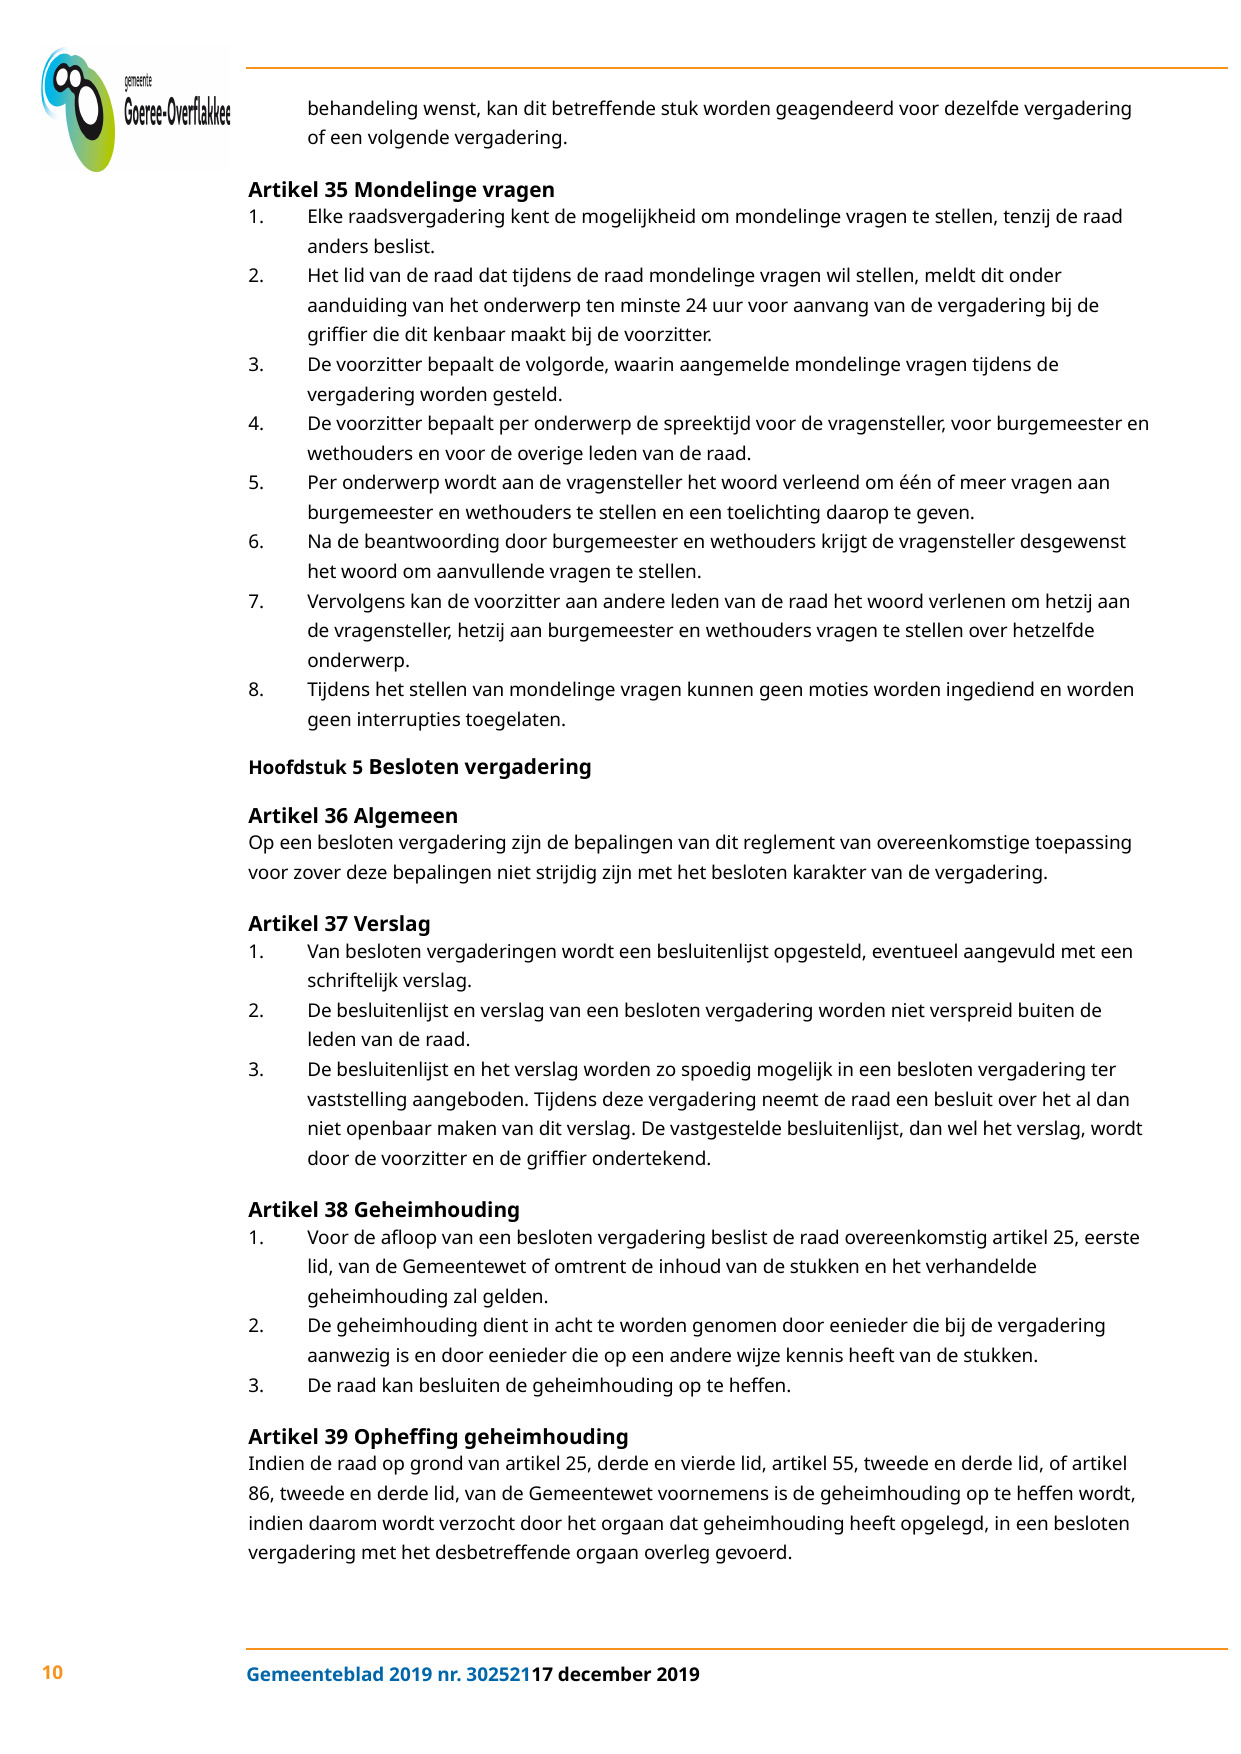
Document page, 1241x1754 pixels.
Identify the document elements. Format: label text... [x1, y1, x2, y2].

text Artikel 39 Opheffing geheimhouding [248, 1422, 1152, 1451]
list De geheimhouding dient in acht te worden genomen door eenieder die bij de vergadering aanwezig is en door eenieder die op een andere wijze kennis heeft van de stukken. [248, 1313, 1152, 1368]
list De besluitenlijst en het verslag worden zo spoedig mogelijk in een besloten vergadering ter vaststelling aangeboden. Tijdens deze vergadering neemt de raad een besluit over het al dan niet openbaar maken van dit verslag. De vastgestelde besluitenlijst, dan wel het verslag, wordt door de voorzitter en de griffier ondertekend. [248, 1056, 1152, 1171]
text Artikel 36 Algemeen [248, 801, 1152, 829]
list Tijdens het stellen van mondelinge vragen kunnen geen moties worden ingediend en worden geen interrupties toegelaten. [248, 677, 1152, 732]
list Het lid van de raad dat tijdens de raad mondelinge vragen wil stellen, meldt dit onder aanduiding van het onderwerp ten minste 24 uur voor aanvang van de vergadering bij de griffier die dit kenbaar maakt bij de voorzitter. [248, 262, 1152, 347]
list Voor de afloop van een besloten vergadering beslist de raad overeenkomstig artikel 25, eerste lid, van de Gemeentewet of omtrent de inhoud van de stukken en het verhandelde geheimhouding zal gelden. [248, 1224, 1152, 1309]
text Artikel 37 Verslag [248, 909, 1152, 938]
list Per onderwerp wordt aan de vragensteller het woord verleend om één of meer vragen aan burgemeester en wethouders te stellen en een toelichting daarop te geven. [248, 469, 1152, 525]
text Artikel 35 Mondelinge vragen [248, 175, 1152, 203]
text Op een besloten vergadering zijn de bepalingen van dit reglement van overeenkomstige toepassing voor zover deze bepalingen niet strijdig zijn met het besloten karakter van de vergadering. [248, 829, 1152, 885]
list Na de beantwoording door burgemeester en wethouders krijgt de vragensteller desgewenst het woord om aanvullende vragen te stellen. [248, 529, 1152, 584]
list Vervolgens kan de voorzitter aan andere leden van de raad het woord verlenen om hetzij aan de vragensteller, hetzij aan burgemeester en wethouders vragen te stellen over hetzelfde onderwerp. [248, 588, 1152, 673]
list Van besloten vergaderingen wordt een besluitenlijst opgesteld, eventueel aangevuld met een schriftelijk verslag. [248, 938, 1152, 993]
picture [41, 47, 231, 172]
text Indien de raad op grond van artikel 25, derde en vierde lid, artikel 55, tweede en derde lid, of artikel 86, tweede en derde lid, van de Gemeentewet voornemens is de geheimhouding op te heffen wordt, indien daarom wordt verzocht door het orgaan dat geheimhouding heeft opgelegd, in een besloten vergadering met het desbetreffende orgaan overleg gevoerd. [248, 1451, 1152, 1565]
list Elke raadsvergadering kent de mogelijkheid om mondelinge vragen te stellen, tenzij de raad anders beslist. [248, 203, 1152, 258]
list De voorzitter bepaalt de volgorde, waarin aangemelde mondelinge vragen tijdens de vergadering worden gesteld. [248, 351, 1152, 406]
list behandeling wenst, kan dit betreffende stuk worden geagendeerd voor dezelfde vergadering of een volgende vergadering. [248, 95, 1152, 150]
text Hoofdstuk 5 Besloten vergadering [248, 752, 1152, 780]
text Artikel 38 Geheimhouding [248, 1195, 1152, 1224]
list De besluitenlijst en verslag van een besloten vergadering worden niet verspreid buiten de leden van de raad. [248, 997, 1152, 1052]
list De voorzitter bepaalt per onderwerp de spreektijd voor de vragensteller, voor burgemeester en wethouders en voor de overige leden van de raad. [248, 410, 1152, 466]
list De raad kan besluiten de geheimhouding op te heffen. [248, 1372, 1152, 1397]
